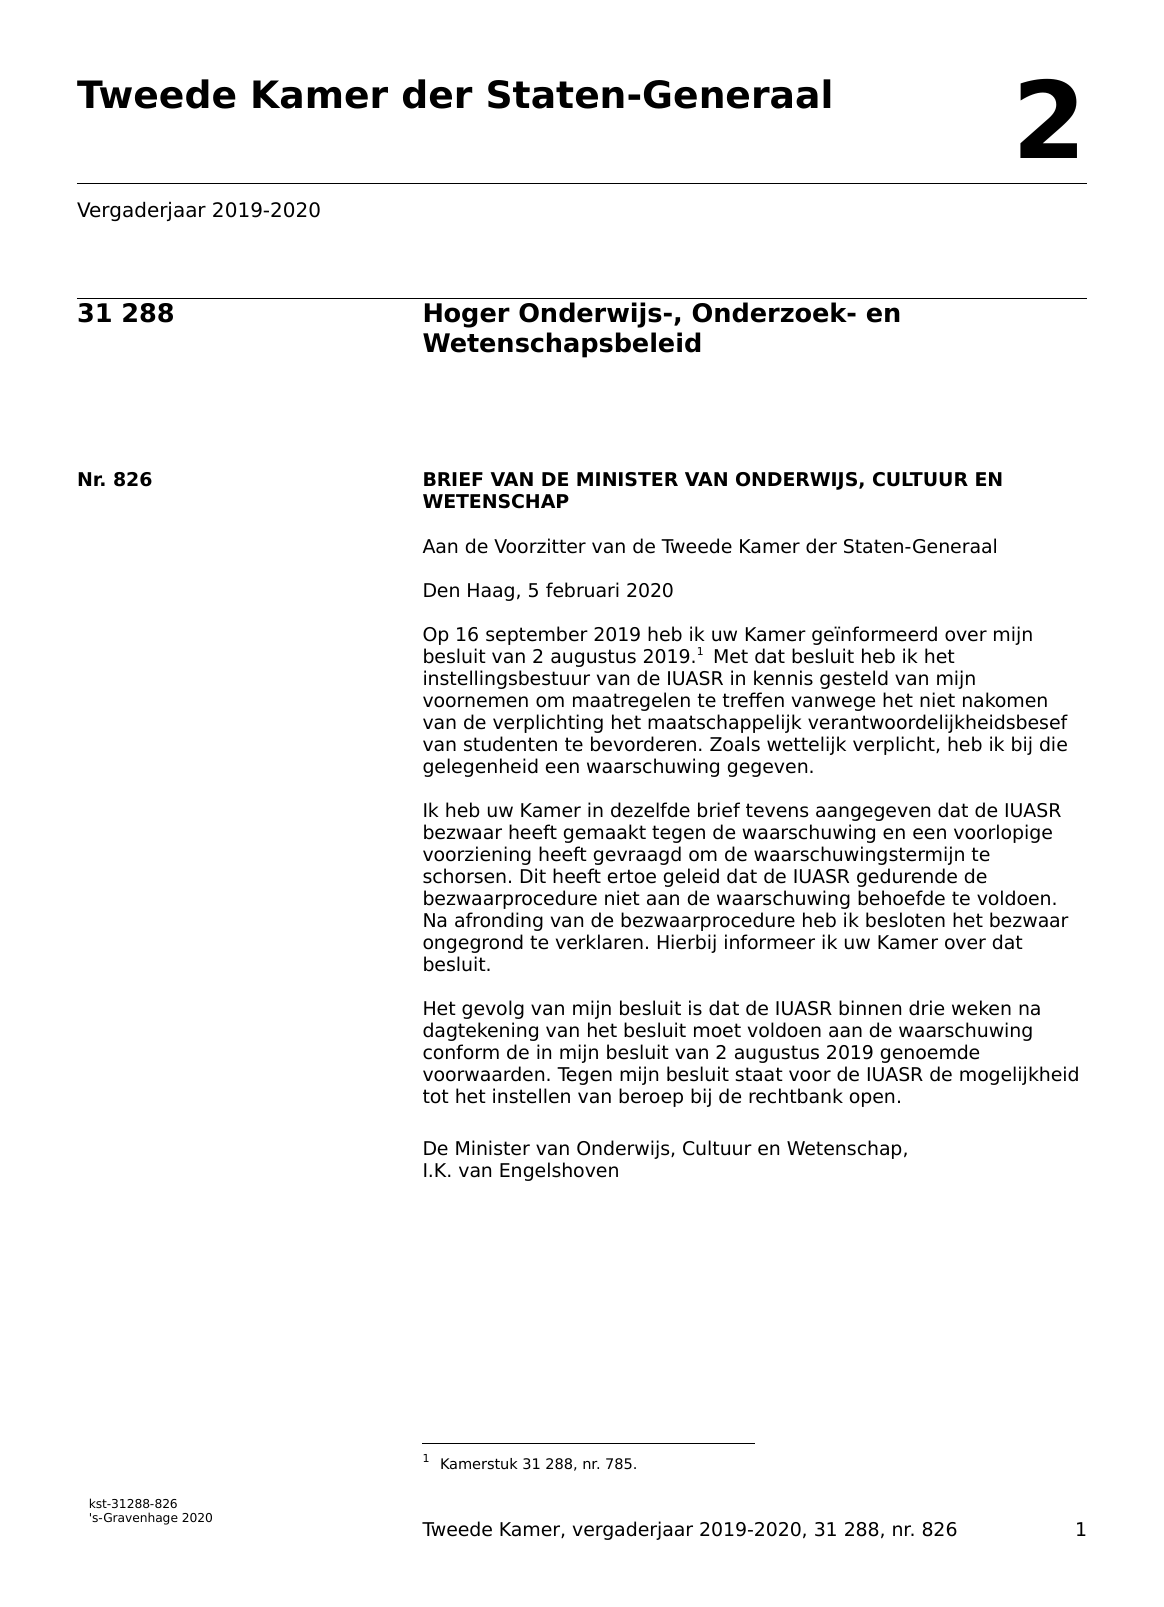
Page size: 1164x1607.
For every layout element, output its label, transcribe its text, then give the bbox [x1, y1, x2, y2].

text Het gevolg van mijn besluit is dat de IUASR binnen drie weken na dagtekening van het besluit moet voldoen aan de waarschuwing conform de in mijn besluit van 2 augustus 2019 genoemde voorwaarden. Tegen mijn besluit staat voor de IUASR de mogelijkheid tot het instellen van beroep bij de rechtbank open. [422, 998, 1087, 1108]
table_header 2 [886, 59, 1087, 183]
text Kamerstuk 31 288, nr. 785. [422, 1452, 1087, 1474]
table_header Tweede Kamer der Staten-Generaal [77, 59, 886, 183]
subtitle Nr. 826 BRIEF VAN DE MINISTER VAN ONDERWIJS, CULTUUR EN WETENSCHAP [77, 469, 1087, 513]
text De Minister van Onderwijs, Cultuur en Wetenschap, I.K. van Engelshoven [422, 1138, 1087, 1182]
subtitle 31 288 Hoger Onderwijs-, Onderzoek- en Wetenschapsbeleid [77, 299, 1087, 358]
text 's-Gravenhage 2020 [88, 1511, 323, 1525]
table_cell Vergaderjaar 2019-2020 [77, 184, 1087, 298]
text Den Haag, 5 februari 2020 [422, 580, 1087, 602]
text Ik heb uw Kamer in dezelfde brief tevens aangegeven dat de IUASR bezwaar heeft gemaakt tegen de waarschuwing en een voorlopige voorziening heeft gevraagd om de waarschuwingstermijn te schorsen. Dit heeft ertoe geleid dat de IUASR gedurende de bezwaarprocedure niet aan de waarschuwing behoefde te voldoen. Na afronding van de bezwaarprocedure heb ik besloten het bezwaar ongegrond te verklaren. Hierbij informeer ik uw Kamer over dat besluit. [422, 800, 1087, 976]
text kst-31288-826 [88, 1497, 323, 1511]
text Aan de Voorzitter van de Tweede Kamer der Staten-Generaal [422, 536, 1087, 557]
text Op 16 september 2019 heb ik uw Kamer geïnformeerd over mijn besluit van 2 augustus 2019. Met dat besluit heb ik het instellingsbestuur van de IUASR in kennis gesteld van mijn voornemen om maatregelen te treffen vanwege het niet nakomen van de verplichting het maatschappelijk verantwoordelijkheidsbesef van studenten te bevorderen. Zoals wettelijk verplicht, heb ik bij die gelegenheid een waarschuwing gegeven. [422, 624, 1087, 778]
